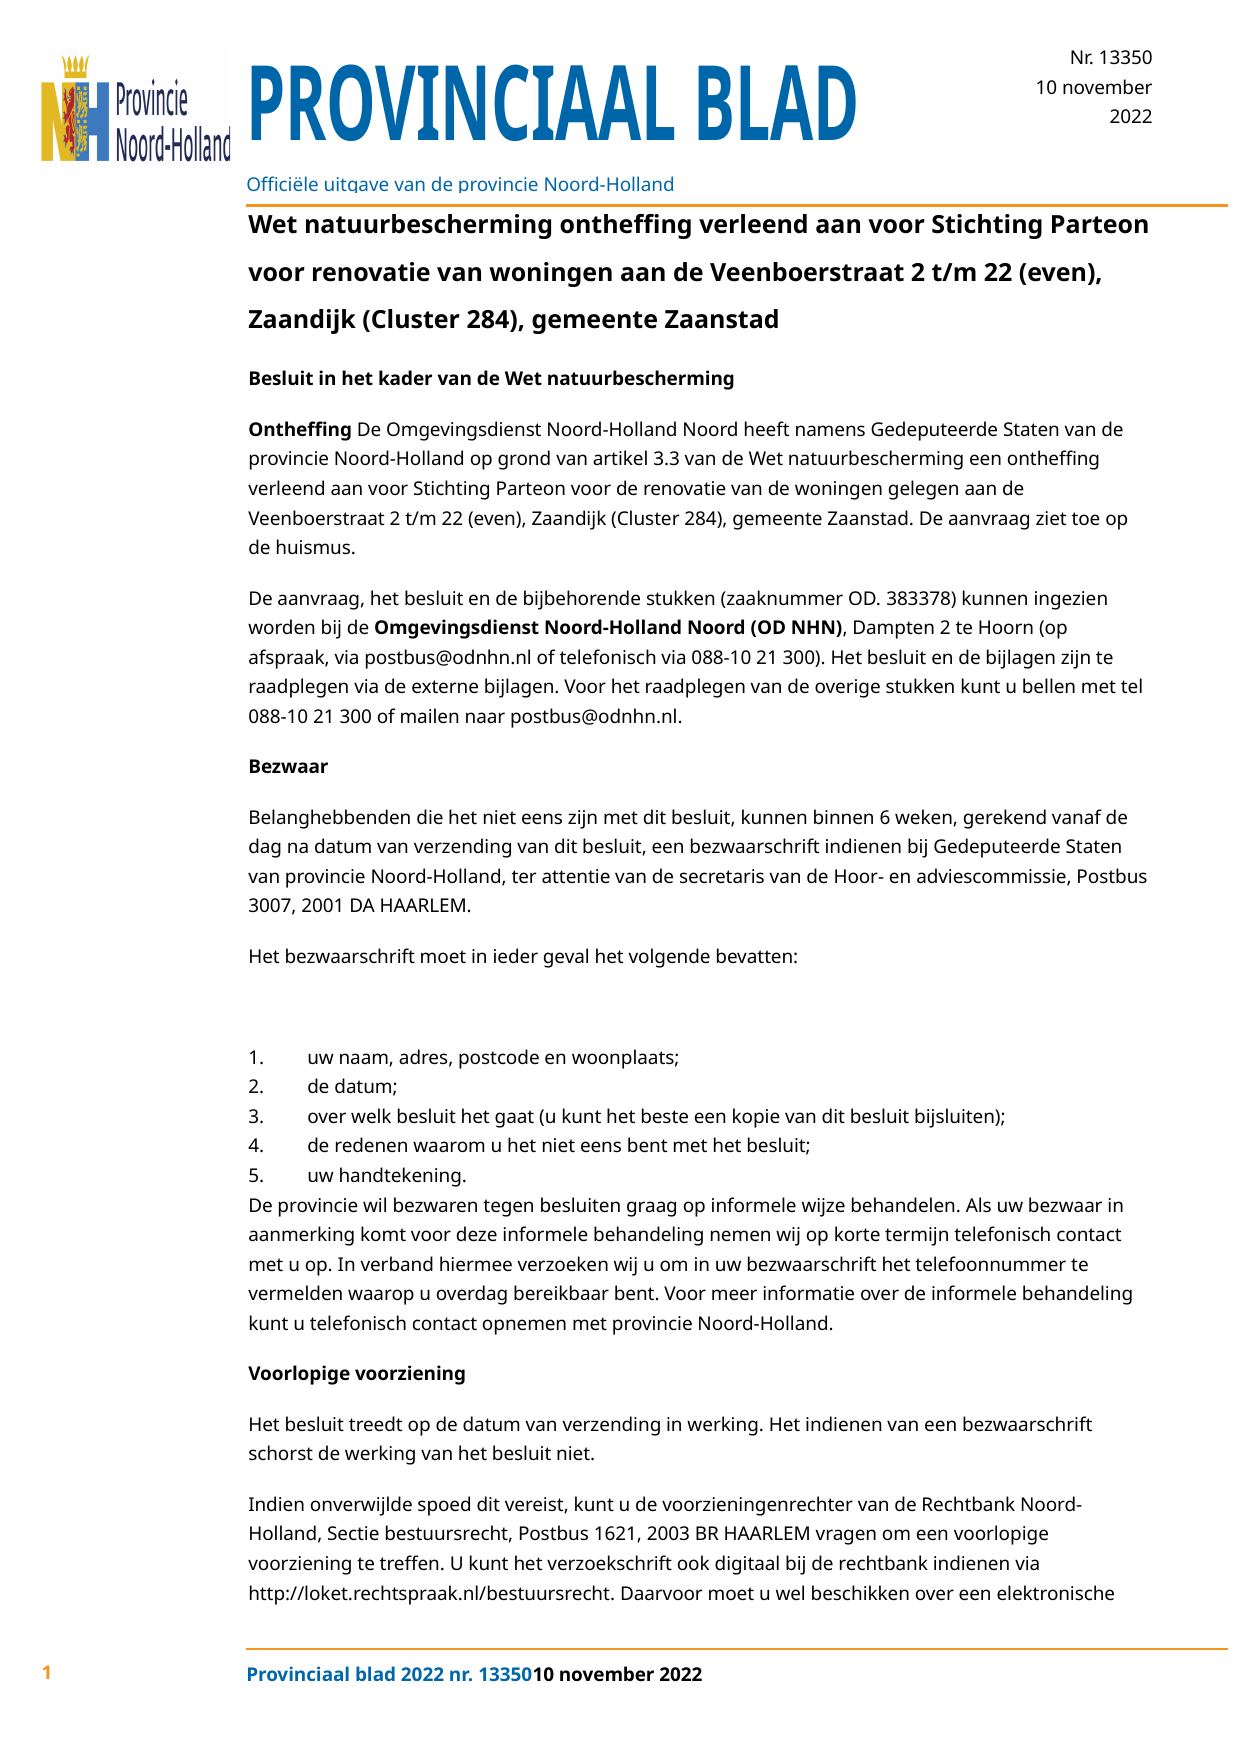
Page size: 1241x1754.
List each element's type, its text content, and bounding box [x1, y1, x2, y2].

picture [41, 47, 231, 172]
list over welk besluit het gaat (u kunt het beste een kopie van dit besluit bijsluiten); [248, 1103, 1152, 1129]
text De provincie wil bezwaren tegen besluiten graag op informele wijze behandelen. Als uw bezwaar in aanmerking komt voor deze informele behandeling nemen wij op korte termijn telefonisch contact met u op. In verband hiermee verzoeken wij u om in uw bezwaarschrift het telefoonnummer te vermelden waarop u overdag bereikbaar bent. Voor meer informatie over de informele behandeling kunt u telefonisch contact opnemen met provincie Noord-Holland. [248, 1192, 1152, 1336]
list de redenen waarom u het niet eens bent met het besluit; [248, 1133, 1152, 1158]
text Ontheffing De Omgevingsdienst Noord-Holland Noord heeft namens Gedeputeerde Staten van de provincie Noord-Holland op grond van artikel 3.3 van de Wet natuurbescherming een ontheffing verleend aan voor Stichting Parteon voor de renovatie van de woningen gelegen aan de Veenboerstraat 2 t/m 22 (even), Zaandijk (Cluster 284), gemeente Zaanstad. De aanvraag ziet toe op de huismus. [248, 416, 1152, 560]
text Wet natuurbescherming ontheffing verleend aan voor Stichting Parteon voor renovatie van woningen aan de Veenboerstraat 2 t/m 22 (even), Zaandijk (Cluster 284), gemeente Zaanstad [248, 207, 1152, 336]
text Bezwaar [248, 753, 1152, 779]
text Het besluit treedt op de datum van verzending in werking. Het indienen van een bezwaarschrift schorst de werking van het besluit niet. [248, 1411, 1152, 1466]
text Belanghebbenden die het niet eens zijn met dit besluit, kunnen binnen 6 weken, gerekend vanaf de dag na datum van verzending van dit besluit, een bezwaarschrift indienen bij Gedeputeerde Staten van provincie Noord-Holland, ter attentie van de secretaris van de Hoor- en adviescommissie, Postbus 3007, 2001 DA HAARLEM. [248, 804, 1152, 918]
text Voorlopige voorziening [248, 1361, 1152, 1386]
list de datum; [248, 1073, 1152, 1099]
text De aanvraag, het besluit en de bijbehorende stukken (zaaknummer OD. 383378) kunnen ingezien worden bij de Omgevingsdienst Noord-Holland Noord (OD NHN), Dampten 2 te Hoorn (op afspraak, via postbus@odnhn.nl of telefonisch via 088-10 21 300). Het besluit en de bijlagen zijn te raadplegen via de externe bijlagen. Voor het raadplegen van de overige stukken kunt u bellen met tel 088-10 21 300 of mailen naar postbus@odnhn.nl. [248, 585, 1152, 729]
list uw naam, adres, postcode en woonplaats; [248, 1044, 1152, 1069]
text Indien onverwijlde spoed dit vereist, kunt u de voorzieningenrechter van de Rechtbank Noord-Holland, Sectie bestuursrecht, Postbus 1621, 2003 BR HAARLEM vragen om een voorlopige voorziening te treffen. U kunt het verzoekschrift ook digitaal bij de rechtbank indienen via http://loket.rechtspraak.nl/bestuursrecht. Daarvoor moet u wel beschikken over een elektronische [248, 1491, 1152, 1605]
text Het bezwaarschrift moet in ieder geval het volgende bevatten: [248, 943, 1152, 969]
list uw handtekening. [248, 1162, 1152, 1188]
text Besluit in het kader van de Wet natuurbescherming [248, 366, 1152, 391]
